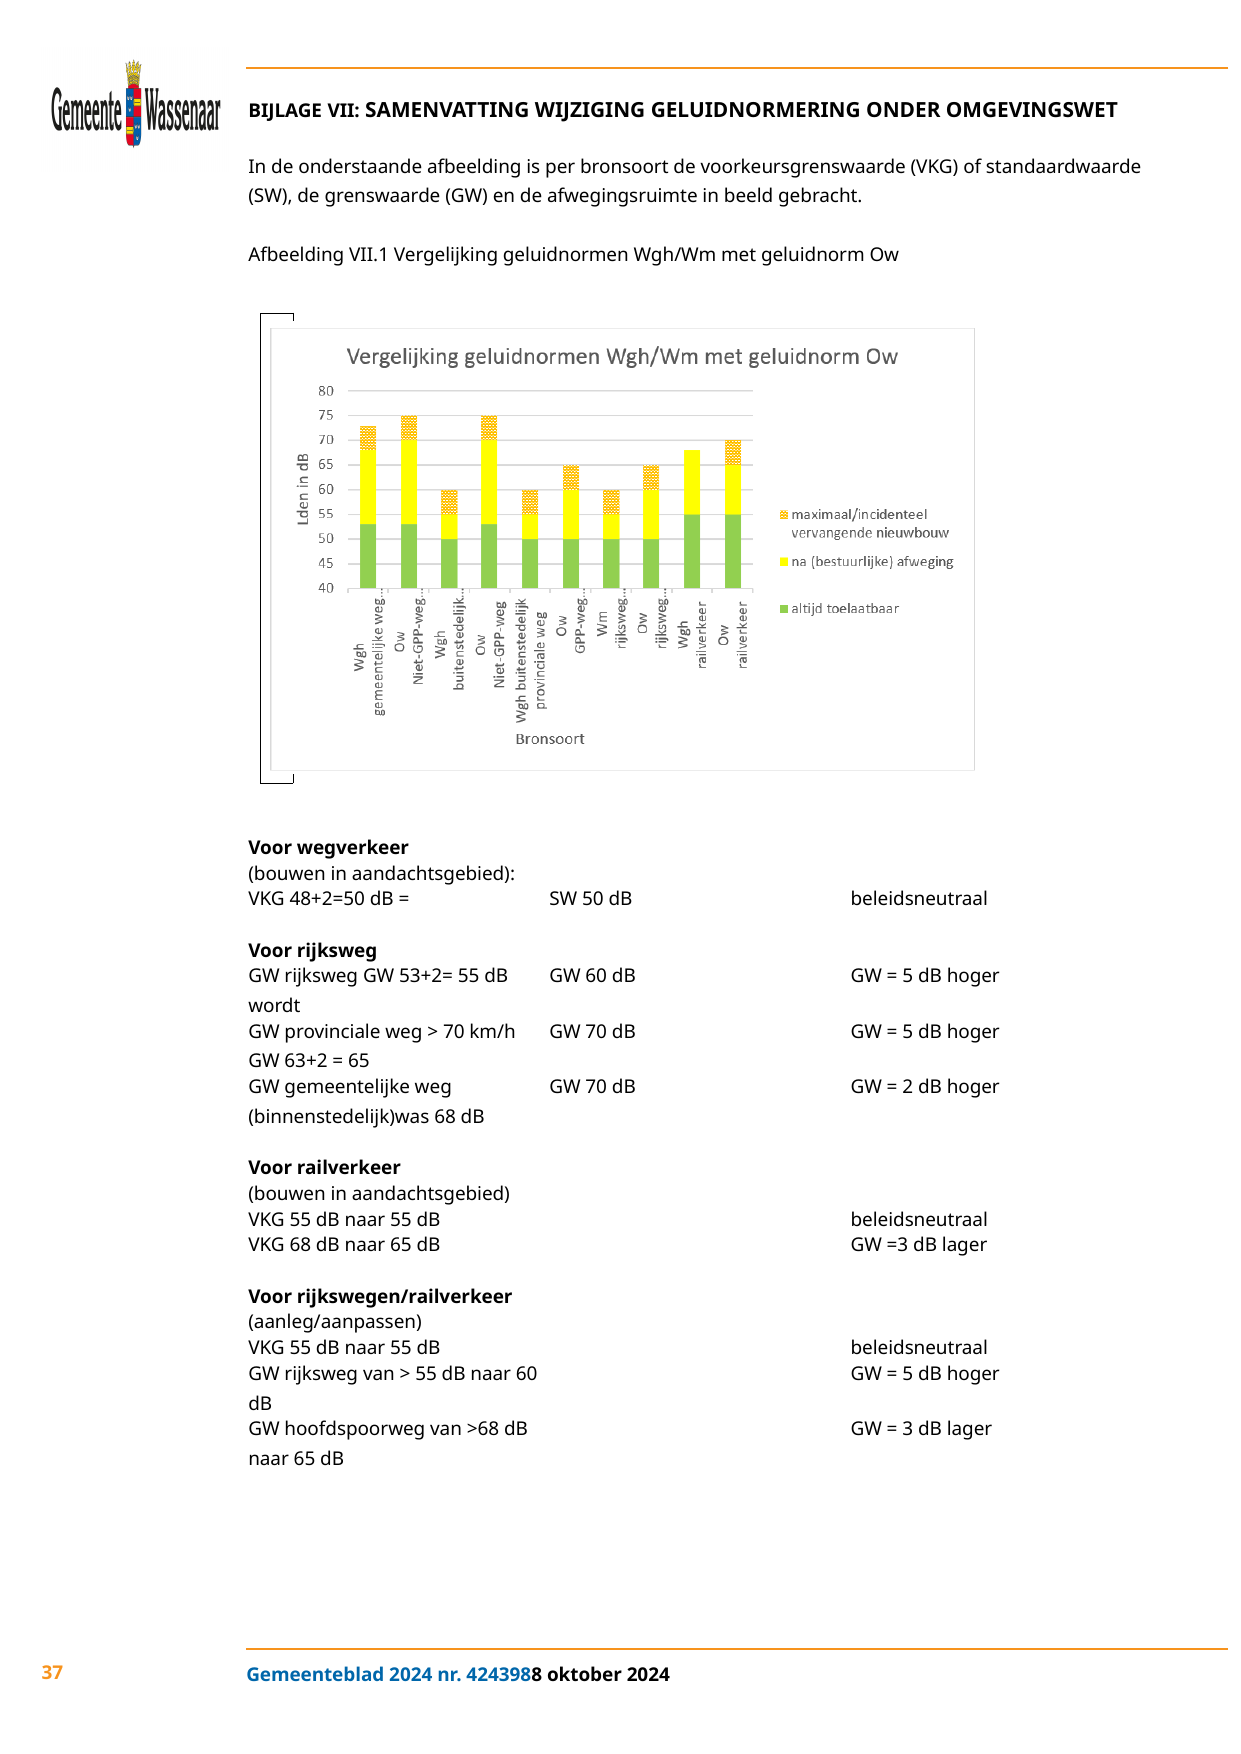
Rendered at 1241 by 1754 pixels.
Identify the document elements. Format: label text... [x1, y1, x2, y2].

table_cell VKG 48+2=50 dB = [248, 886, 549, 911]
table_cell [549, 1232, 850, 1257]
table_header [850, 834, 1152, 860]
table_cell [850, 1283, 1152, 1309]
table_cell Voor railverkeer [248, 1154, 549, 1180]
table_header Voor wegverkeer [248, 834, 549, 860]
table_cell [549, 1309, 850, 1334]
picture [41, 47, 231, 172]
table_cell GW = 2 dB hoger [850, 1073, 1152, 1129]
table_cell [549, 1335, 850, 1360]
table_cell [549, 1257, 850, 1283]
table_cell GW rijksweg van > 55 dB naar 60 dB [248, 1360, 549, 1416]
table_cell GW = 5 dB hoger [850, 1360, 1152, 1416]
table_cell [850, 1154, 1152, 1180]
table_cell GW provinciale weg > 70 km/h GW 63+2 = 65 [248, 1018, 549, 1073]
table_cell beleidsneutraal [850, 1335, 1152, 1360]
table_cell Voor rijksweg [248, 937, 549, 963]
table_cell [850, 1180, 1152, 1206]
table_cell [248, 1129, 549, 1154]
table_cell [549, 1154, 850, 1180]
table_cell VKG 68 dB naar 65 dB [248, 1232, 549, 1257]
table_cell (aanleg/aanpassen) [248, 1309, 549, 1334]
table_cell [549, 1129, 850, 1154]
table_header [549, 834, 850, 860]
table_cell VKG 55 dB naar 55 dB [248, 1335, 549, 1360]
table_cell [248, 1257, 549, 1283]
table_cell beleidsneutraal [850, 1206, 1152, 1232]
table_cell GW = 5 dB hoger [850, 963, 1152, 1018]
table_cell GW = 5 dB hoger [850, 1018, 1152, 1073]
table_cell GW rijksweg GW 53+2= 55 dB wordt [248, 963, 549, 1018]
table_cell [850, 1257, 1152, 1283]
table_cell Voor rijkswegen/railverkeer [248, 1283, 549, 1309]
table_cell [850, 911, 1152, 937]
table_cell [850, 937, 1152, 963]
table_cell [549, 937, 850, 963]
table_cell [549, 1416, 850, 1471]
text BIJLAGE VII: SAMENVATTING WIJZIGING GELUIDNORMERING ONDER OMGEVINGSWET [248, 95, 1152, 123]
table_cell SW 50 dB [549, 886, 850, 911]
table_cell [549, 860, 850, 886]
table_cell [549, 911, 850, 937]
table_cell GW 70 dB [549, 1018, 850, 1073]
table_cell GW hoofdspoorweg van >68 dB naar 65 dB [248, 1416, 549, 1471]
table_cell [850, 860, 1152, 886]
table_cell (bouwen in aandachtsgebied): [248, 860, 549, 886]
table_cell GW 60 dB [549, 963, 850, 1018]
text Afbeelding VII.1 Vergelijking geluidnormen Wgh/Wm met geluidnorm Ow [248, 242, 1152, 267]
table_cell GW =3 dB lager [850, 1232, 1152, 1257]
table_cell GW gemeentelijke weg (binnenstedelijk)was 68 dB [248, 1073, 549, 1129]
table_cell [850, 1129, 1152, 1154]
table_cell [549, 1180, 850, 1206]
table_cell [248, 911, 549, 937]
text In de onderstaande afbeelding is per bronsoort de voorkeursgrenswaarde (VKG) of standaardwaarde (SW), de grenswaarde (GW) en de afwegingsruimte in beeld gebracht. [248, 153, 1152, 208]
table_cell [850, 1309, 1152, 1334]
table_cell beleidsneutraal [850, 886, 1152, 911]
table_cell (bouwen in aandachtsgebied) [248, 1180, 549, 1206]
picture [268, 321, 978, 774]
table_cell [549, 1206, 850, 1232]
table_cell [549, 1283, 850, 1309]
table_cell VKG 55 dB naar 55 dB [248, 1206, 549, 1232]
table_cell [549, 1360, 850, 1416]
table_cell GW 70 dB [549, 1073, 850, 1129]
table_cell GW = 3 dB lager [850, 1416, 1152, 1471]
